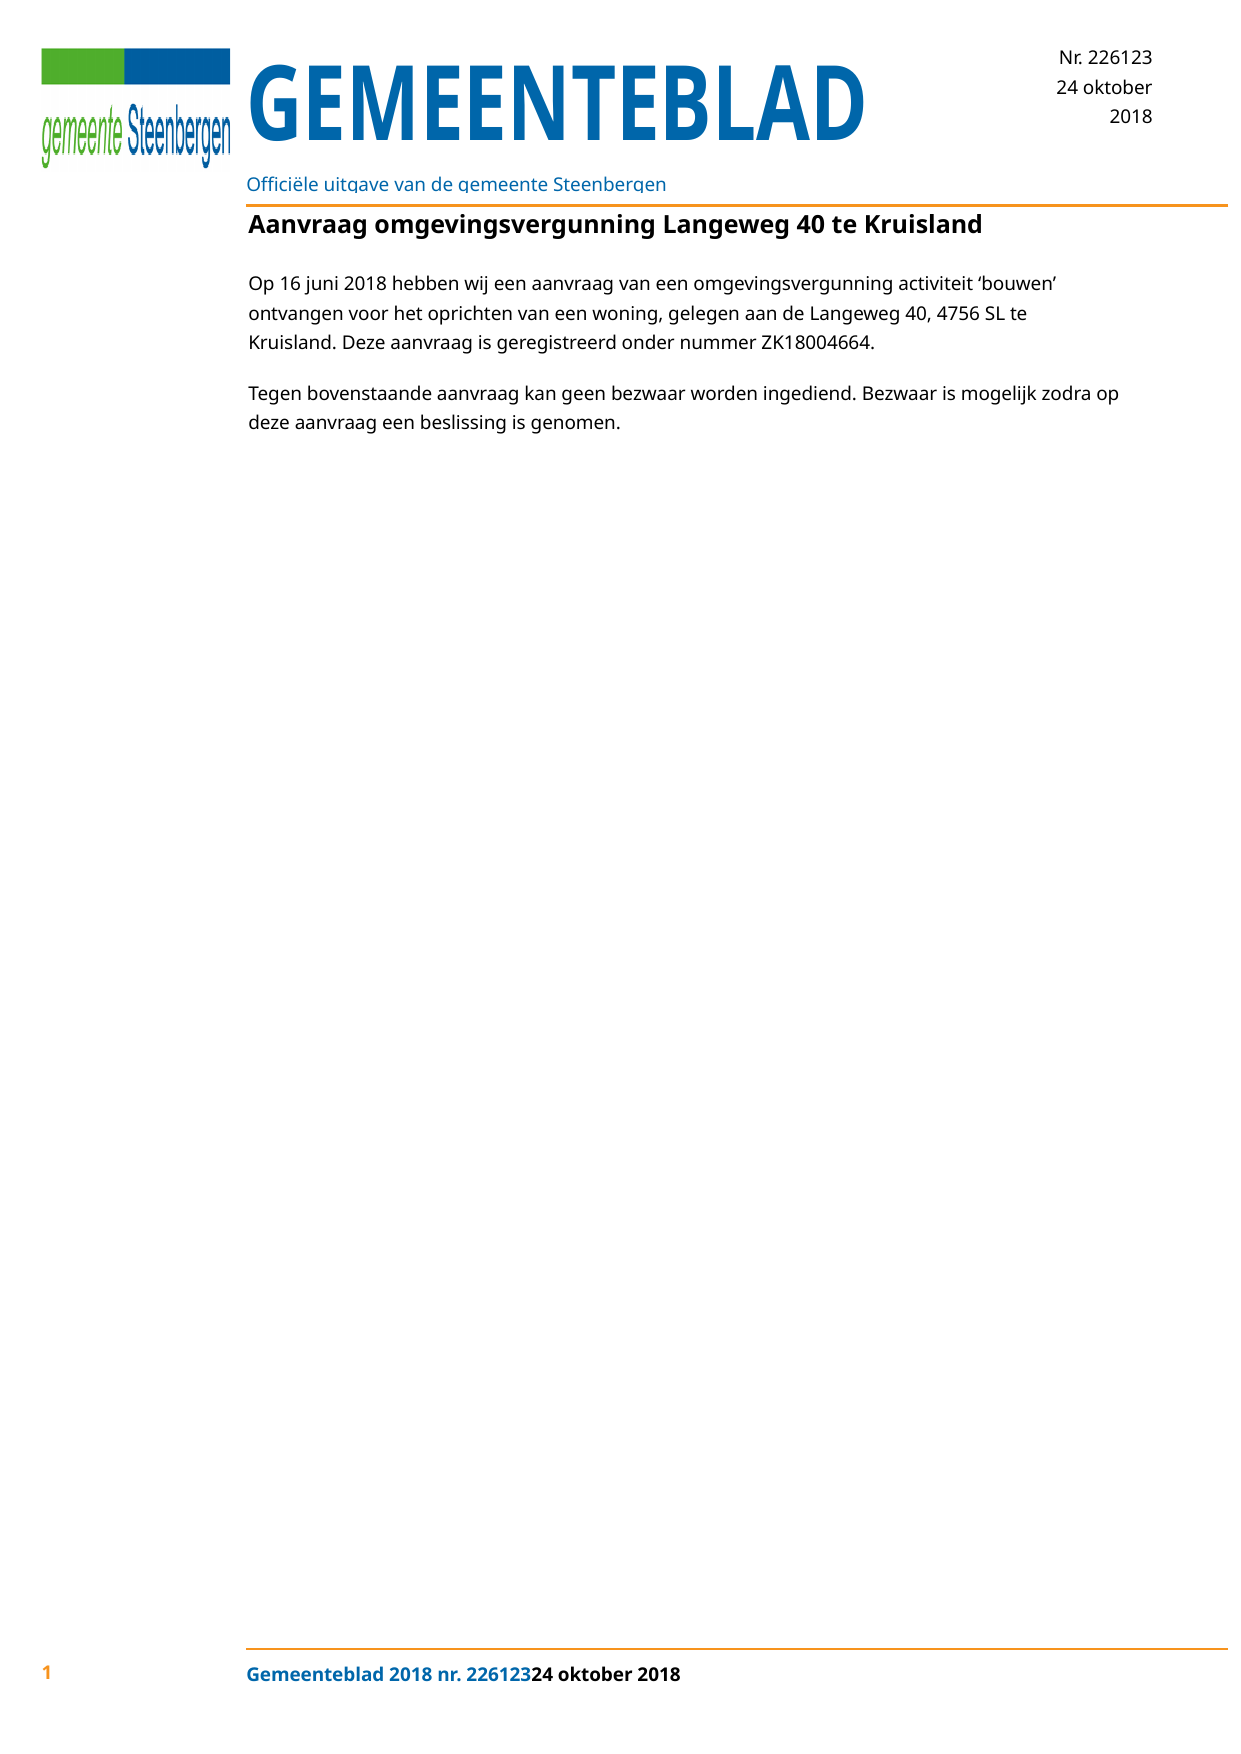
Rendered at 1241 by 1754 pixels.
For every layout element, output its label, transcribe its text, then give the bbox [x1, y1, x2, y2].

text Aanvraag omgevingsvergunning Langeweg 40 te Kruisland [248, 207, 1152, 241]
text Op 16 juni 2018 hebben wij een aanvraag van een omgevingsvergunning activiteit ‘bouwen’ ontvangen voor het oprichten van een woning, gelegen aan de Langeweg 40, 4756 SL te Kruisland. Deze aanvraag is geregistreerd onder nummer ZK18004664. [248, 270, 1152, 355]
text Tegen bovenstaande aanvraag kan geen bezwaar worden ingediend. Bezwaar is mogelijk zodra op deze aanvraag een beslissing is genomen. [248, 380, 1152, 435]
picture [41, 47, 231, 172]
